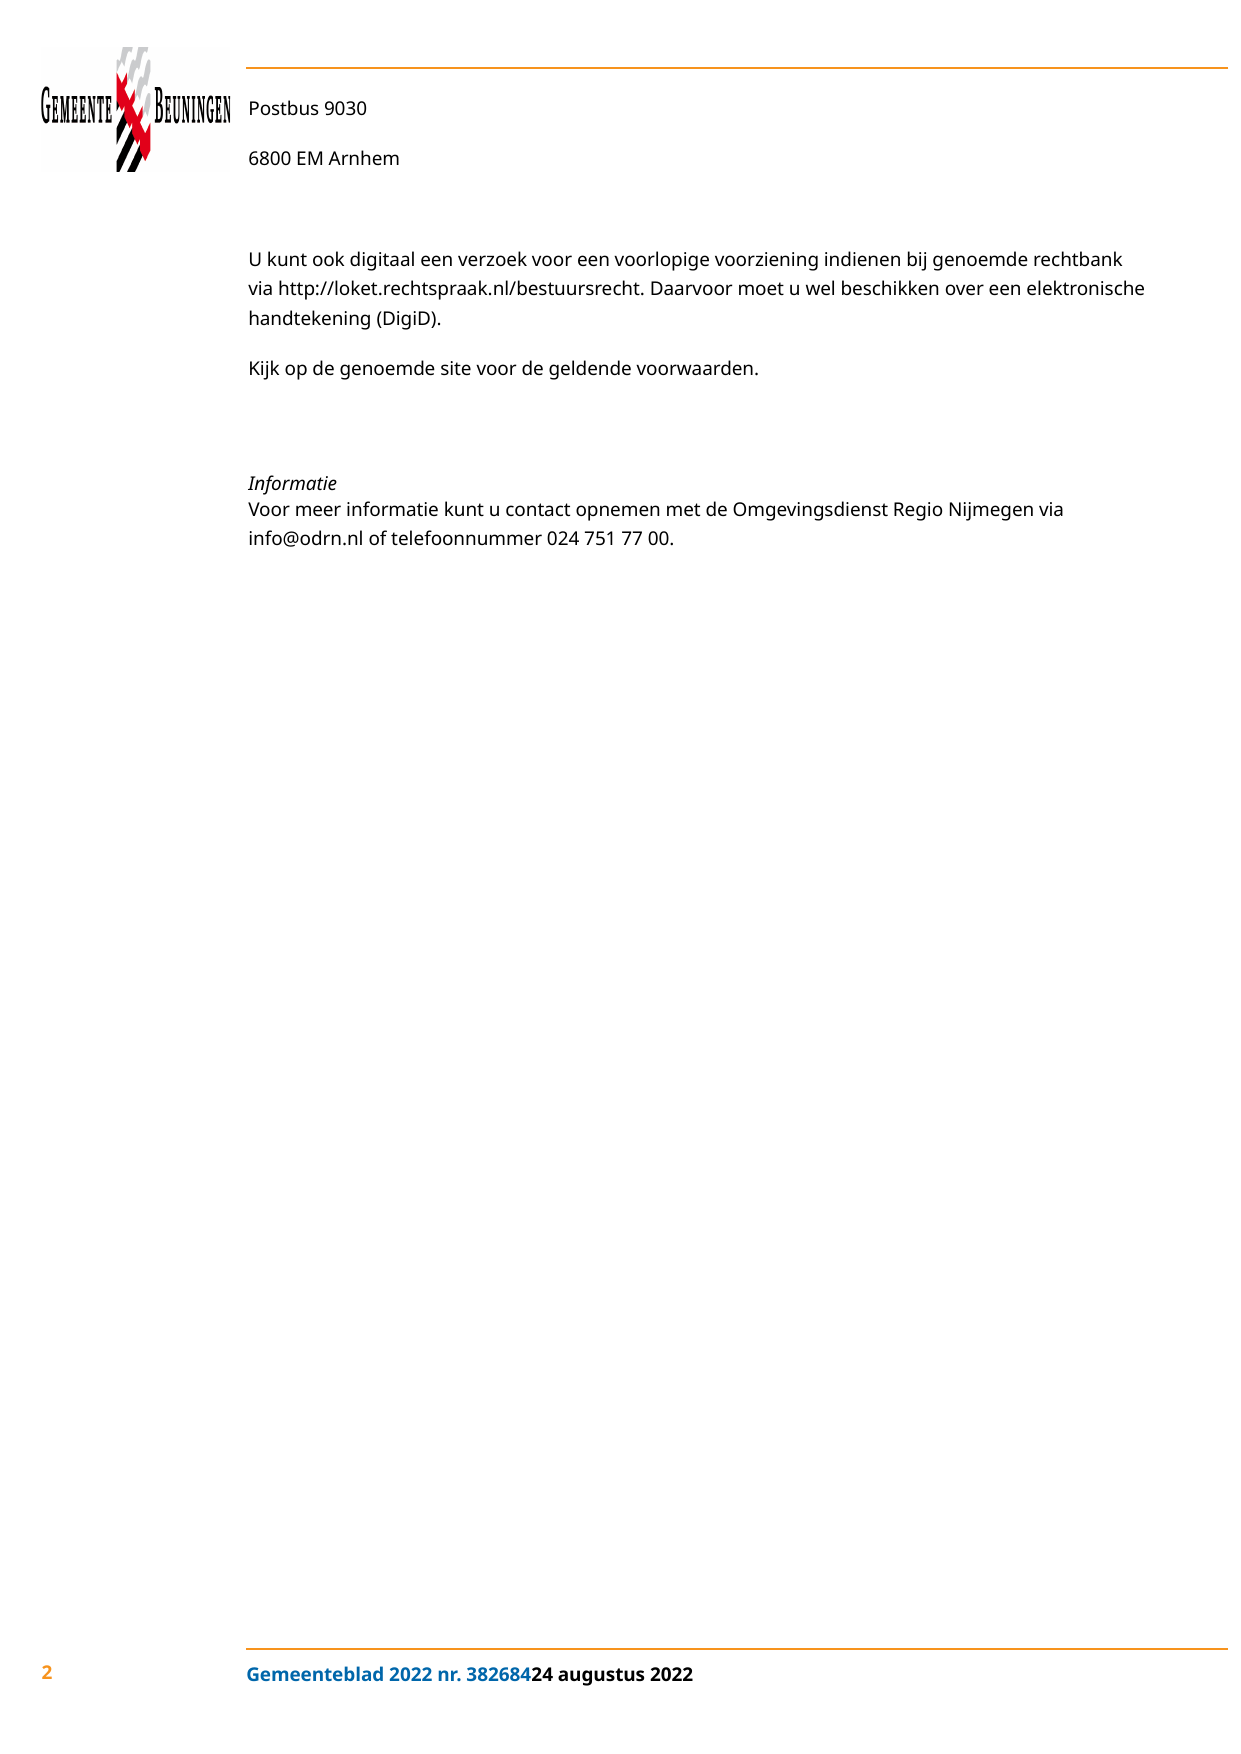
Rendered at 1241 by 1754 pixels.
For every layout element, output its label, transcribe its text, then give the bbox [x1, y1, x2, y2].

text Postbus 9030 [248, 95, 1152, 121]
text U kunt ook digitaal een verzoek voor een voorlopige voorziening indienen bij genoemde rechtbank via http://loket.rechtspraak.nl/bestuursrecht. Daarvoor moet u wel beschikken over een elektronische handtekening (DigiD). [248, 246, 1152, 331]
text Voor meer informatie kunt u contact opnemen met de Omgevingsdienst Regio Nijmegen via info@odrn.nl of telefoonnummer 024 751 77 00. [248, 496, 1152, 551]
picture [41, 47, 231, 172]
text Kijk op de genoemde site voor de geldende voorwaarden. [248, 356, 1152, 381]
text Informatie [248, 470, 1152, 496]
text 6800 EM Arnhem [248, 145, 1152, 171]
